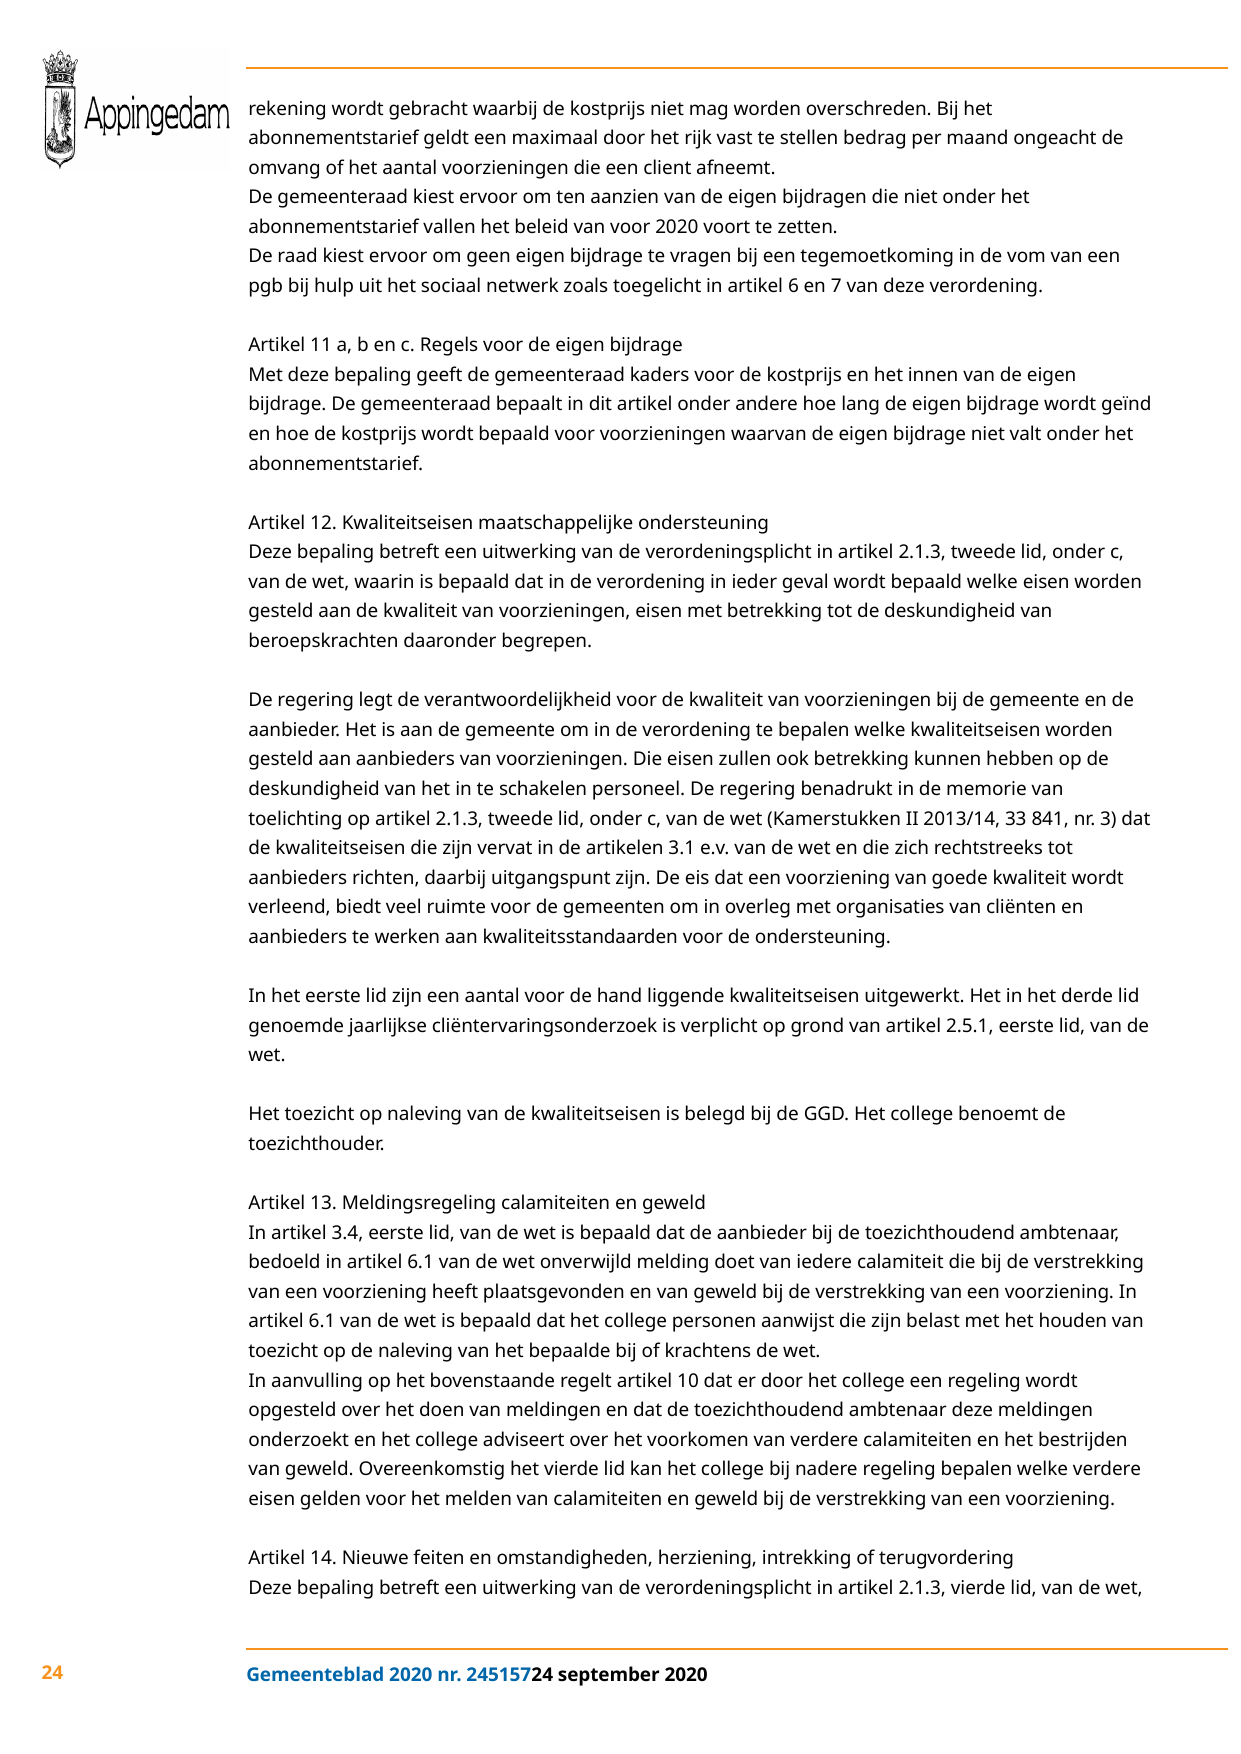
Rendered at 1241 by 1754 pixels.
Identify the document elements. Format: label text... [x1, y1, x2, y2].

text De raad kiest ervoor om geen eigen bijdrage te vragen bij een tegemoetkoming in de vom van een pgb bij hulp uit het sociaal netwerk zoals toegelicht in artikel 6 en 7 van deze verordening. [248, 243, 1152, 298]
text Deze bepaling betreft een uitwerking van de verordeningsplicht in artikel 2.1.3, tweede lid, onder c, van de wet, waarin is bepaald dat in de verordening in ieder geval wordt bepaald welke eisen worden gesteld aan de kwaliteit van voorzieningen, eisen met betrekking tot de deskundigheid van beroepskrachten daaronder begrepen. [248, 538, 1152, 653]
text Artikel 14. Nieuwe feiten en omstandigheden, herziening, intrekking of terugvordering [248, 1544, 1152, 1570]
text De gemeenteraad kiest ervoor om ten aanzien van de eigen bijdragen die niet onder het abonnementstarief vallen het beleid van voor 2020 voort te zetten. [248, 183, 1152, 239]
text In het eerste lid zijn een aantal voor de hand liggende kwaliteitseisen uitgewerkt. Het in het derde lid genoemde jaarlijkse cliëntervaringsonderzoek is verplicht op grond van artikel 2.5.1, eerste lid, van de wet. [248, 982, 1152, 1067]
text Artikel 13. Meldingsregeling calamiteiten en geweld [248, 1189, 1152, 1215]
text Artikel 11 a, b en c. Regels voor de eigen bijdrage [248, 331, 1152, 357]
text Artikel 12. Kwaliteitseisen maatschappelijke ondersteuning [248, 509, 1152, 535]
text Met deze bepaling geeft de gemeenteraad kaders voor de kostprijs en het innen van de eigen bijdrage. De gemeenteraad bepaalt in dit artikel onder andere hoe lang de eigen bijdrage wordt geïnd en hoe de kostprijs wordt bepaald voor voorzieningen waarvan de eigen bijdrage niet valt onder het abonnementstarief. [248, 361, 1152, 476]
picture [41, 47, 231, 172]
text In aanvulling op het bovenstaande regelt artikel 10 dat er door het college een regeling wordt opgesteld over het doen van meldingen en dat de toezichthoudend ambtenaar deze meldingen onderzoekt en het college adviseert over het voorkomen van verdere calamiteiten en het bestrijden van geweld. Overeenkomstig het vierde lid kan het college bij nadere regeling bepalen welke verdere eisen gelden voor het melden van calamiteiten en geweld bij de verstrekking van een voorziening. [248, 1367, 1152, 1511]
text De regering legt de verantwoordelijkheid voor de kwaliteit van voorzieningen bij de gemeente en de aanbieder. Het is aan de gemeente om in de verordening te bepalen welke kwaliteitseisen worden gesteld aan aanbieders van voorzieningen. Die eisen zullen ook betrekking kunnen hebben op de deskundigheid van het in te schakelen personeel. De regering benadrukt in de memorie van toelichting op artikel 2.1.3, tweede lid, onder c, van de wet (Kamerstukken II 2013/14, 33 841, nr. 3) dat de kwaliteitseisen die zijn vervat in de artikelen 3.1 e.v. van de wet en die zich rechtstreeks tot aanbieders richten, daarbij uitgangspunt zijn. De eis dat een voorziening van goede kwaliteit wordt verleend, biedt veel ruimte voor de gemeenten om in overleg met organisaties van cliënten en aanbieders te werken aan kwaliteitsstandaarden voor de ondersteuning. [248, 686, 1152, 949]
text Het toezicht op naleving van de kwaliteitseisen is belegd bij de GGD. Het college benoemt de toezichthouder. [248, 1101, 1152, 1156]
text rekening wordt gebracht waarbij de kostprijs niet mag worden overschreden. Bij het abonnementstarief geldt een maximaal door het rijk vast te stellen bedrag per maand ongeacht de omvang of het aantal voorzieningen die een client afneemt. [248, 95, 1152, 180]
text Deze bepaling betreft een uitwerking van de verordeningsplicht in artikel 2.1.3, vierde lid, van de wet, [248, 1574, 1152, 1600]
text In artikel 3.4, eerste lid, van de wet is bepaald dat de aanbieder bij de toezichthoudend ambtenaar, bedoeld in artikel 6.1 van de wet onverwijld melding doet van iedere calamiteit die bij de verstrekking van een voorziening heeft plaatsgevonden en van geweld bij de verstrekking van een voorziening. In artikel 6.1 van de wet is bepaald dat het college personen aanwijst die zijn belast met het houden van toezicht op de naleving van het bepaalde bij of krachtens de wet. [248, 1219, 1152, 1363]
